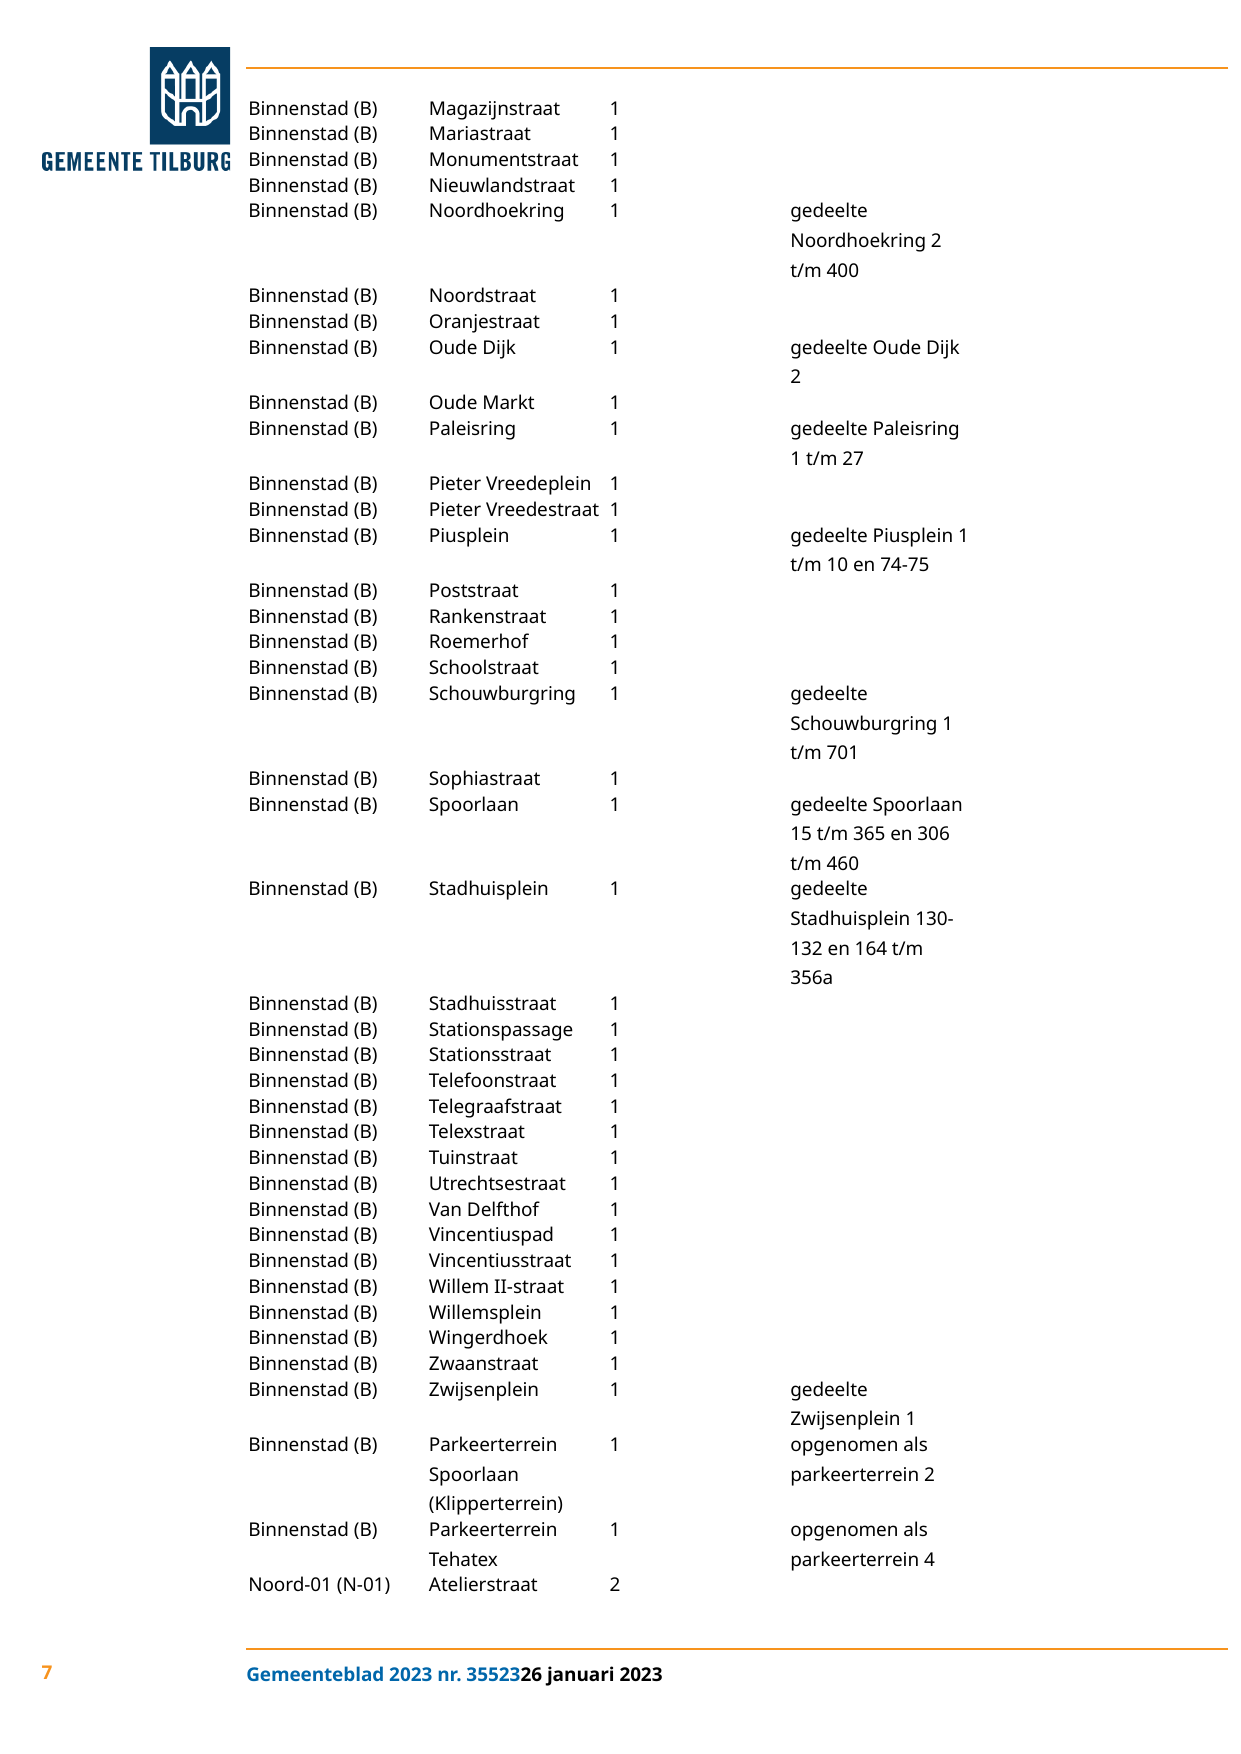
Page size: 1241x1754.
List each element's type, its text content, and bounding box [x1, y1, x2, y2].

table_cell Binnenstad (B) [248, 172, 429, 198]
table_cell [790, 654, 971, 680]
table_cell Telegraafstraat [429, 1093, 609, 1119]
table_cell Nieuwlandstraat [429, 172, 609, 198]
table_cell Binnenstad (B) [248, 680, 429, 765]
table_cell Binnenstad (B) [248, 121, 429, 146]
table_cell gedeelte Paleisring 1 t/m 27 [790, 415, 971, 470]
table_cell 1 [609, 990, 790, 1016]
table_cell Noordstraat [429, 283, 609, 308]
table_cell 1 [609, 1196, 790, 1222]
table_cell Van Delfthof [429, 1196, 609, 1222]
table_cell [790, 1042, 971, 1067]
table_cell Wingerdhoek [429, 1325, 609, 1350]
table_cell 1 [609, 680, 790, 765]
table_cell Stationspassage [429, 1016, 609, 1042]
table_cell 1 [609, 1248, 790, 1273]
table_cell [790, 1299, 971, 1324]
table_cell Pieter Vreedeplein [429, 470, 609, 496]
table_cell Vincentiuspad [429, 1222, 609, 1247]
table_cell 1 [609, 629, 790, 654]
table_cell [790, 1196, 971, 1222]
table_cell Paleisring [429, 415, 609, 470]
table_cell [790, 577, 971, 603]
table_cell Binnenstad (B) [248, 334, 429, 389]
table_cell Oude Markt [429, 389, 609, 415]
table_cell [790, 1572, 971, 1597]
table_cell opgenomen als parkeerterrein 2 [790, 1431, 971, 1516]
table_cell 1 [609, 1273, 790, 1299]
table_cell [790, 146, 971, 172]
table_cell gedeelte Spoorlaan 15 t/m 365 en 306 t/m 460 [790, 791, 971, 876]
table_cell [790, 1325, 971, 1350]
table_cell 1 [609, 1325, 790, 1350]
table_cell Parkeerterrein Spoorlaan (Klipperterrein) [429, 1431, 609, 1516]
table_cell Binnenstad (B) [248, 1273, 429, 1299]
table_cell Willem II-straat [429, 1273, 609, 1299]
table_cell Pieter Vreedestraat [429, 496, 609, 522]
table_cell 1 [609, 1299, 790, 1324]
table_cell Magazijnstraat [429, 95, 609, 121]
table_cell Willemsplein [429, 1299, 609, 1324]
table_cell Stationsstraat [429, 1042, 609, 1067]
table_cell [790, 1248, 971, 1273]
table_cell Binnenstad (B) [248, 1170, 429, 1196]
table_cell Binnenstad (B) [248, 1376, 429, 1431]
table_cell Parkeerterrein Tehatex [429, 1516, 609, 1572]
table_cell Stadhuisplein [429, 876, 609, 990]
table_cell Binnenstad (B) [248, 1067, 429, 1093]
table_cell 1 [609, 1067, 790, 1093]
table_cell [790, 1273, 971, 1299]
table_cell 1 [609, 121, 790, 146]
table_cell Binnenstad (B) [248, 1350, 429, 1376]
table_cell gedeelte Noordhoekring 2 t/m 400 [790, 198, 971, 283]
table_cell gedeelte Stadhuisplein 130-132 en 164 t/m 356a [790, 876, 971, 990]
table_cell Poststraat [429, 577, 609, 603]
table_cell [790, 283, 971, 308]
table_cell Binnenstad (B) [248, 1325, 429, 1350]
table_cell Oranjestraat [429, 308, 609, 334]
table_cell Binnenstad (B) [248, 791, 429, 876]
table_cell Binnenstad (B) [248, 1093, 429, 1119]
table_cell [790, 629, 971, 654]
table_cell Binnenstad (B) [248, 496, 429, 522]
table_cell Tuinstraat [429, 1145, 609, 1170]
table_cell 1 [609, 1016, 790, 1042]
table_cell [790, 1170, 971, 1196]
table_cell 1 [609, 283, 790, 308]
table_cell gedeelte Zwijsenplein 1 [790, 1376, 971, 1431]
table_cell 1 [609, 95, 790, 121]
table_cell Binnenstad (B) [248, 1042, 429, 1067]
table_cell Binnenstad (B) [248, 522, 429, 577]
table_cell 1 [609, 765, 790, 791]
table_cell Binnenstad (B) [248, 415, 429, 470]
table_cell 1 [609, 603, 790, 629]
table_cell Rankenstraat [429, 603, 609, 629]
table_cell Binnenstad (B) [248, 1516, 429, 1572]
table_cell Binnenstad (B) [248, 629, 429, 654]
table_cell gedeelte Piusplein 1 t/m 10 en 74-75 [790, 522, 971, 577]
table_cell 1 [609, 522, 790, 577]
table_cell 1 [609, 1042, 790, 1067]
table_cell Binnenstad (B) [248, 765, 429, 791]
table_cell Binnenstad (B) [248, 146, 429, 172]
table_cell 1 [609, 470, 790, 496]
table_cell [790, 470, 971, 496]
table_cell Utrechtsestraat [429, 1170, 609, 1196]
table_cell Binnenstad (B) [248, 1145, 429, 1170]
table_cell Binnenstad (B) [248, 1431, 429, 1516]
table_cell Binnenstad (B) [248, 577, 429, 603]
table_cell [790, 603, 971, 629]
table_cell Noord-01 (N-01) [248, 1572, 429, 1597]
table_cell [790, 496, 971, 522]
table_cell Roemerhof [429, 629, 609, 654]
table_cell 1 [609, 1093, 790, 1119]
table_cell Zwaanstraat [429, 1350, 609, 1376]
table_cell 1 [609, 1222, 790, 1247]
table_cell 1 [609, 1170, 790, 1196]
table_cell Telefoonstraat [429, 1067, 609, 1093]
table_cell Binnenstad (B) [248, 876, 429, 990]
table_cell 1 [609, 146, 790, 172]
table_cell 1 [609, 577, 790, 603]
table_cell Monumentstraat [429, 146, 609, 172]
table_cell 1 [609, 1431, 790, 1516]
table_cell gedeelte Schouwburgring 1 t/m 701 [790, 680, 971, 765]
table_cell Binnenstad (B) [248, 283, 429, 308]
table_cell [790, 172, 971, 198]
table_cell Vincentiusstraat [429, 1248, 609, 1273]
table_cell Binnenstad (B) [248, 1222, 429, 1247]
table_cell Mariastraat [429, 121, 609, 146]
table_cell Binnenstad (B) [248, 1299, 429, 1324]
table_cell 1 [609, 876, 790, 990]
table_cell Telexstraat [429, 1119, 609, 1144]
table_cell Stadhuisstraat [429, 990, 609, 1016]
table_cell [790, 990, 971, 1016]
table_cell Binnenstad (B) [248, 1248, 429, 1273]
table_cell [790, 389, 971, 415]
table_cell [790, 765, 971, 791]
table_cell 1 [609, 415, 790, 470]
table_cell 1 [609, 1119, 790, 1144]
table_cell 1 [609, 172, 790, 198]
table_cell 2 [609, 1572, 790, 1597]
table_cell Binnenstad (B) [248, 990, 429, 1016]
table_cell gedeelte Oude Dijk 2 [790, 334, 971, 389]
table_cell Binnenstad (B) [248, 308, 429, 334]
table_cell [790, 1016, 971, 1042]
table_cell [790, 1093, 971, 1119]
table_cell Piusplein [429, 522, 609, 577]
table_cell 1 [609, 198, 790, 283]
picture [41, 47, 231, 172]
table_cell 1 [609, 308, 790, 334]
table_cell Oude Dijk [429, 334, 609, 389]
table_cell 1 [609, 1376, 790, 1431]
table_cell opgenomen als parkeerterrein 4 [790, 1516, 971, 1572]
table_cell Binnenstad (B) [248, 1196, 429, 1222]
table_cell 1 [609, 496, 790, 522]
table_cell Binnenstad (B) [248, 1119, 429, 1144]
table_cell [790, 1119, 971, 1144]
table_cell [790, 308, 971, 334]
table_cell [790, 1067, 971, 1093]
table_cell Zwijsenplein [429, 1376, 609, 1431]
table_cell 1 [609, 389, 790, 415]
table_cell [790, 121, 971, 146]
table_cell Binnenstad (B) [248, 1016, 429, 1042]
table_cell [790, 95, 971, 121]
table_cell [790, 1222, 971, 1247]
table_cell 1 [609, 1350, 790, 1376]
table_cell Schouwburgring [429, 680, 609, 765]
table_cell Binnenstad (B) [248, 603, 429, 629]
table_cell 1 [609, 1145, 790, 1170]
table_cell [790, 1145, 971, 1170]
table_cell 1 [609, 654, 790, 680]
table_cell 1 [609, 791, 790, 876]
table_cell Binnenstad (B) [248, 95, 429, 121]
table_cell Atelierstraat [429, 1572, 609, 1597]
table_cell [790, 1350, 971, 1376]
table_cell 1 [609, 334, 790, 389]
table_cell Binnenstad (B) [248, 198, 429, 283]
table_cell Spoorlaan [429, 791, 609, 876]
table_cell Binnenstad (B) [248, 470, 429, 496]
table_cell Binnenstad (B) [248, 389, 429, 415]
table_cell 1 [609, 1516, 790, 1572]
table_cell Noordhoekring [429, 198, 609, 283]
table_cell Binnenstad (B) [248, 654, 429, 680]
table_cell Sophiastraat [429, 765, 609, 791]
table_cell Schoolstraat [429, 654, 609, 680]
